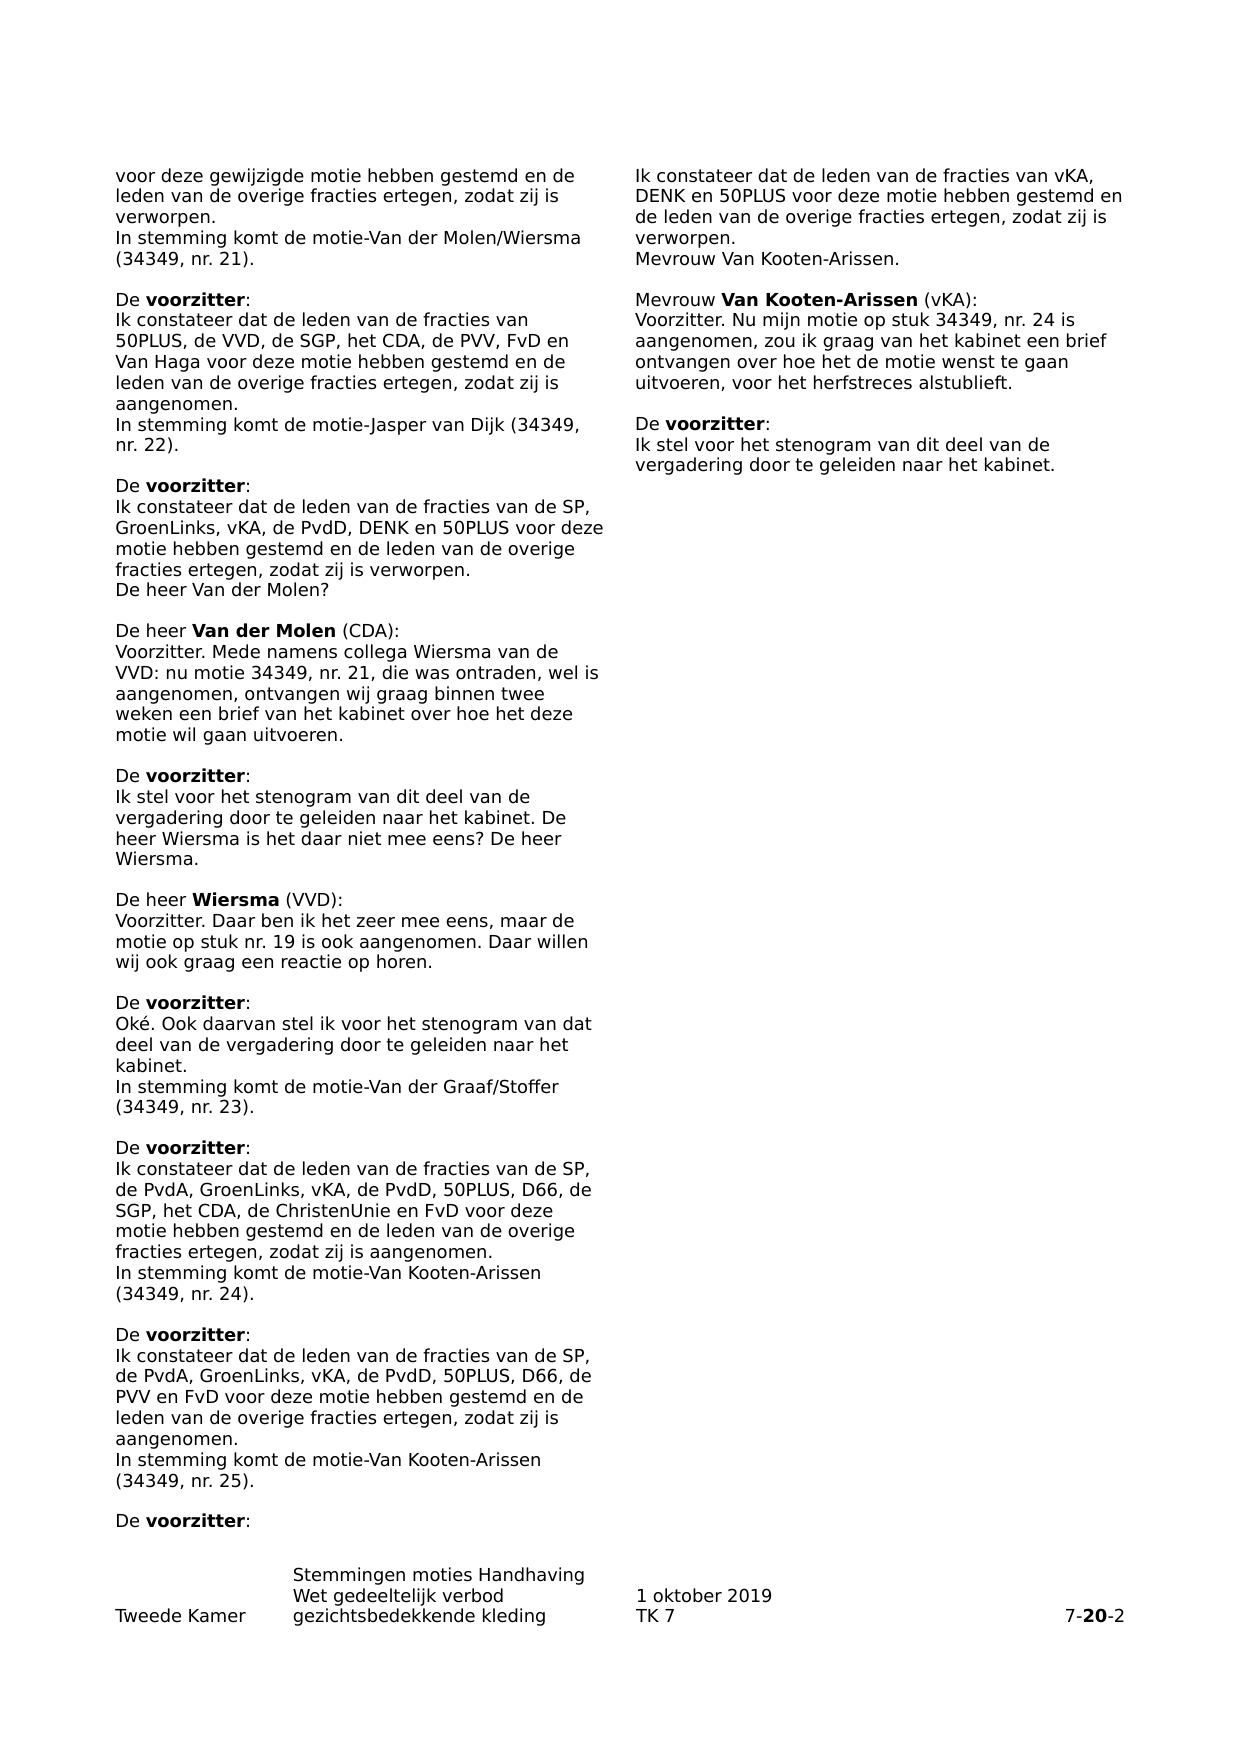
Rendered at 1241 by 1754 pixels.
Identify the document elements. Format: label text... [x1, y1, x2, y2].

text In stemming komt de motie-Van Kooten-Arissen (34349, nr. 25). [115, 1449, 605, 1491]
text Ik constateer dat de leden van de fracties van de SP, GroenLinks, vKA, de PvdD, DENK en 50PLUS voor deze motie hebben gestemd en de leden van de overige fracties ertegen, zodat zij is verworpen. [115, 497, 605, 580]
text Ik stel voor het stenogram van dit deel van de vergadering door te geleiden naar het kabinet. [635, 434, 1125, 476]
text In stemming komt de motie-Jasper van Dijk (34349, nr. 22). [115, 414, 605, 456]
text De voorzitter: [115, 476, 605, 497]
text Oké. Ook daarvan stel ik voor het stenogram van dat deel van de vergadering door te geleiden naar het kabinet. [115, 1014, 605, 1076]
text In stemming komt de motie-Van der Molen/Wiersma (34349, nr. 21). [115, 228, 605, 269]
text De voorzitter: [115, 766, 605, 787]
text Ik constateer dat de leden van de fracties van vKA, DENK en 50PLUS voor deze motie hebben gestemd en de leden van de overige fracties ertegen, zodat zij is verworpen. [635, 165, 1125, 249]
text voor deze gewijzigde motie hebben gestemd en de leden van de overige fracties ertegen, zodat zij is verworpen. [115, 165, 605, 228]
text De heer Van der Molen? [115, 580, 605, 601]
text Mevrouw Van Kooten-Arissen. [635, 249, 1125, 269]
text In stemming komt de motie-Van der Graaf/Stoffer (34349, nr. 23). [115, 1076, 605, 1118]
text De heer Wiersma (VVD): [115, 890, 605, 911]
text De heer Van der Molen (CDA): [115, 621, 605, 642]
text Voorzitter. Daar ben ik het zeer mee eens, maar de motie op stuk nr. 19 is ook aangenomen. Daar willen wij ook graag een reactie op horen. [115, 911, 605, 973]
text Ik constateer dat de leden van de fracties van de SP, de PvdA, GroenLinks, vKA, de PvdD, 50PLUS, D66, de PVV en FvD voor deze motie hebben gestemd en de leden van de overige fracties ertegen, zodat zij is aangenomen. [115, 1345, 605, 1449]
text Ik constateer dat de leden van de fracties van 50PLUS, de VVD, de SGP, het CDA, de PVV, FvD en Van Haga voor deze motie hebben gestemd en de leden van de overige fracties ertegen, zodat zij is aangenomen. [115, 310, 605, 414]
text De voorzitter: [115, 1511, 605, 1532]
text In stemming komt de motie-Van Kooten-Arissen (34349, nr. 24). [115, 1263, 605, 1304]
text Ik stel voor het stenogram van dit deel van de vergadering door te geleiden naar het kabinet. De heer Wiersma is het daar niet mee eens? De heer Wiersma. [115, 787, 605, 870]
text De voorzitter: [115, 289, 605, 310]
text Ik constateer dat de leden van de fracties van de SP, de PvdA, GroenLinks, vKA, de PvdD, 50PLUS, D66, de SGP, het CDA, de ChristenUnie en FvD voor deze motie hebben gestemd en de leden van de overige fracties ertegen, zodat zij is aangenomen. [115, 1159, 605, 1263]
text De voorzitter: [115, 1324, 605, 1345]
text Voorzitter. Mede namens collega Wiersma van de VVD: nu motie 34349, nr. 21, die was ontraden, wel is aangenomen, ontvangen wij graag binnen twee weken een brief van het kabinet over hoe het deze motie wil gaan uitvoeren. [115, 642, 605, 746]
text Mevrouw Van Kooten-Arissen (vKA): [635, 289, 1125, 310]
text Voorzitter. Nu mijn motie op stuk 34349, nr. 24 is aangenomen, zou ik graag van het kabinet een brief ontvangen over hoe het de motie wenst te gaan uitvoeren, voor het herfstreces alstublieft. [635, 310, 1125, 393]
text De voorzitter: [115, 993, 605, 1014]
text De voorzitter: [115, 1138, 605, 1159]
text De voorzitter: [635, 413, 1125, 434]
